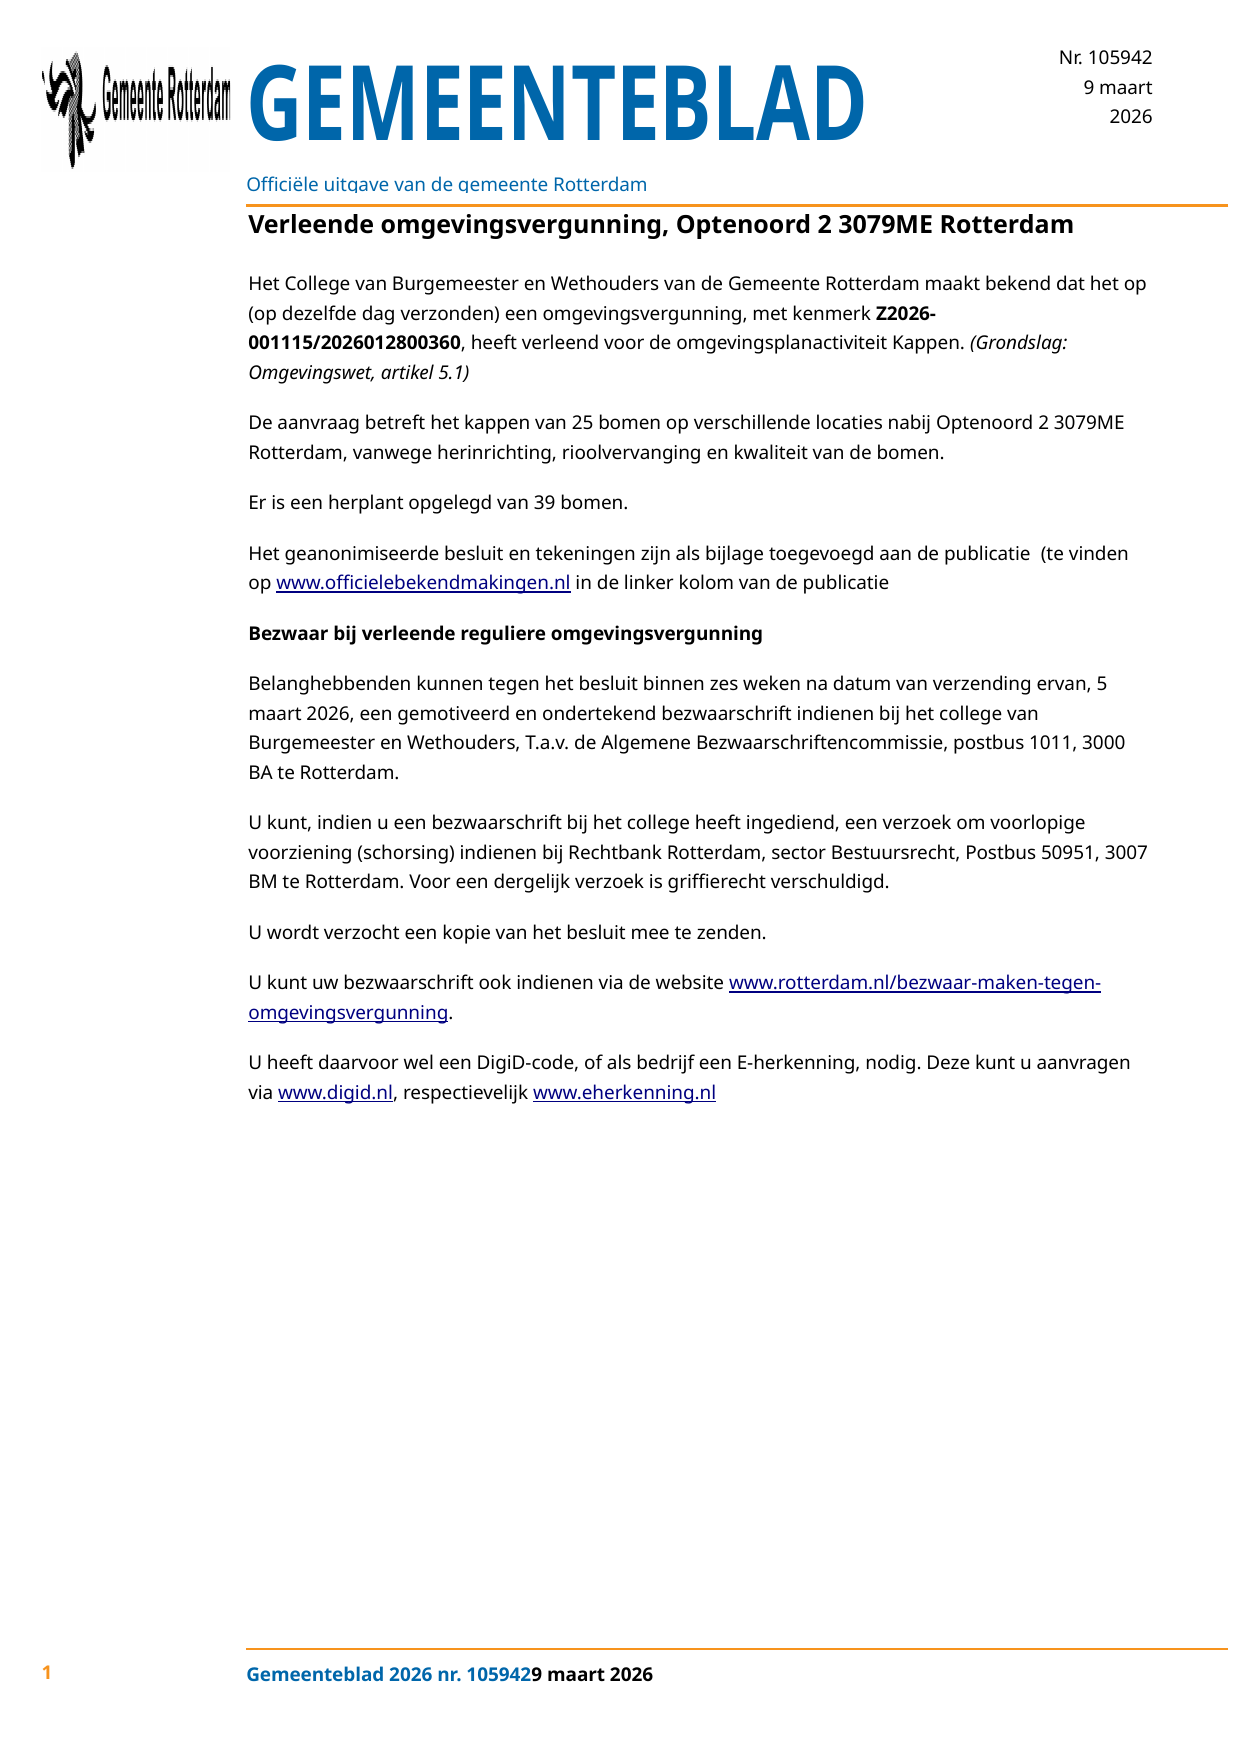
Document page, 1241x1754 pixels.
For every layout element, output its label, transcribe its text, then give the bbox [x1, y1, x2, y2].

text U heeft daarvoor wel een DigiD-code, of als bedrijf een E-herkenning, nodig. Deze kunt u aanvragen via www.digid.nl, respectievelijk www.eherkenning.nl [248, 1049, 1152, 1105]
text U wordt verzocht een kopie van het besluit mee te zenden. [248, 919, 1152, 945]
text Verleende omgevingsvergunning, Optenoord 2 3079ME Rotterdam [248, 207, 1152, 241]
text Het geanonimiseerde besluit en tekeningen zijn als bijlage toegevoegd aan de publicatie (te vinden op www.officielebekendmakingen.nl in de linker kolom van de publicatie [248, 540, 1152, 595]
text U kunt uw bezwaarschrift ook indienen via de website www.rotterdam.nl/bezwaar-maken-tegen-omgevingsvergunning. [248, 969, 1152, 1025]
picture [41, 47, 231, 172]
text De aanvraag betreft het kappen van 25 bomen op verschillende locaties nabij Optenoord 2 3079ME Rotterdam, vanwege herinrichting, rioolvervanging en kwaliteit van de bomen. [248, 409, 1152, 465]
text Het College van Burgemeester en Wethouders van de Gemeente Rotterdam maakt bekend dat het op (op dezelfde dag verzonden) een omgevingsvergunning, met kenmerk Z2026-001115/2026012800360, heeft verleend voor de omgevingsplanactiviteit Kappen. (Grondslag: Omgevingswet, artikel 5.1) [248, 270, 1152, 385]
text U kunt, indien u een bezwaarschrift bij het college heeft ingediend, een verzoek om voorlopige voorziening (schorsing) indienen bij Rechtbank Rotterdam, sector Bestuursrecht, Postbus 50951, 3007 BM te Rotterdam. Voor een dergelijk verzoek is griffierecht verschuldigd. [248, 809, 1152, 894]
text Belanghebbenden kunnen tegen het besluit binnen zes weken na datum van verzending ervan, 5 maart 2026, een gemotiveerd en ondertekend bezwaarschrift indienen bij het college van Burgemeester en Wethouders, T.a.v. de Algemene Bezwaarschriftencommissie, postbus 1011, 3000 BA te Rotterdam. [248, 670, 1152, 785]
text Er is een herplant opgelegd van 39 bomen. [248, 489, 1152, 515]
text Bezwaar bij verleende reguliere omgevingsvergunning [248, 620, 1152, 646]
